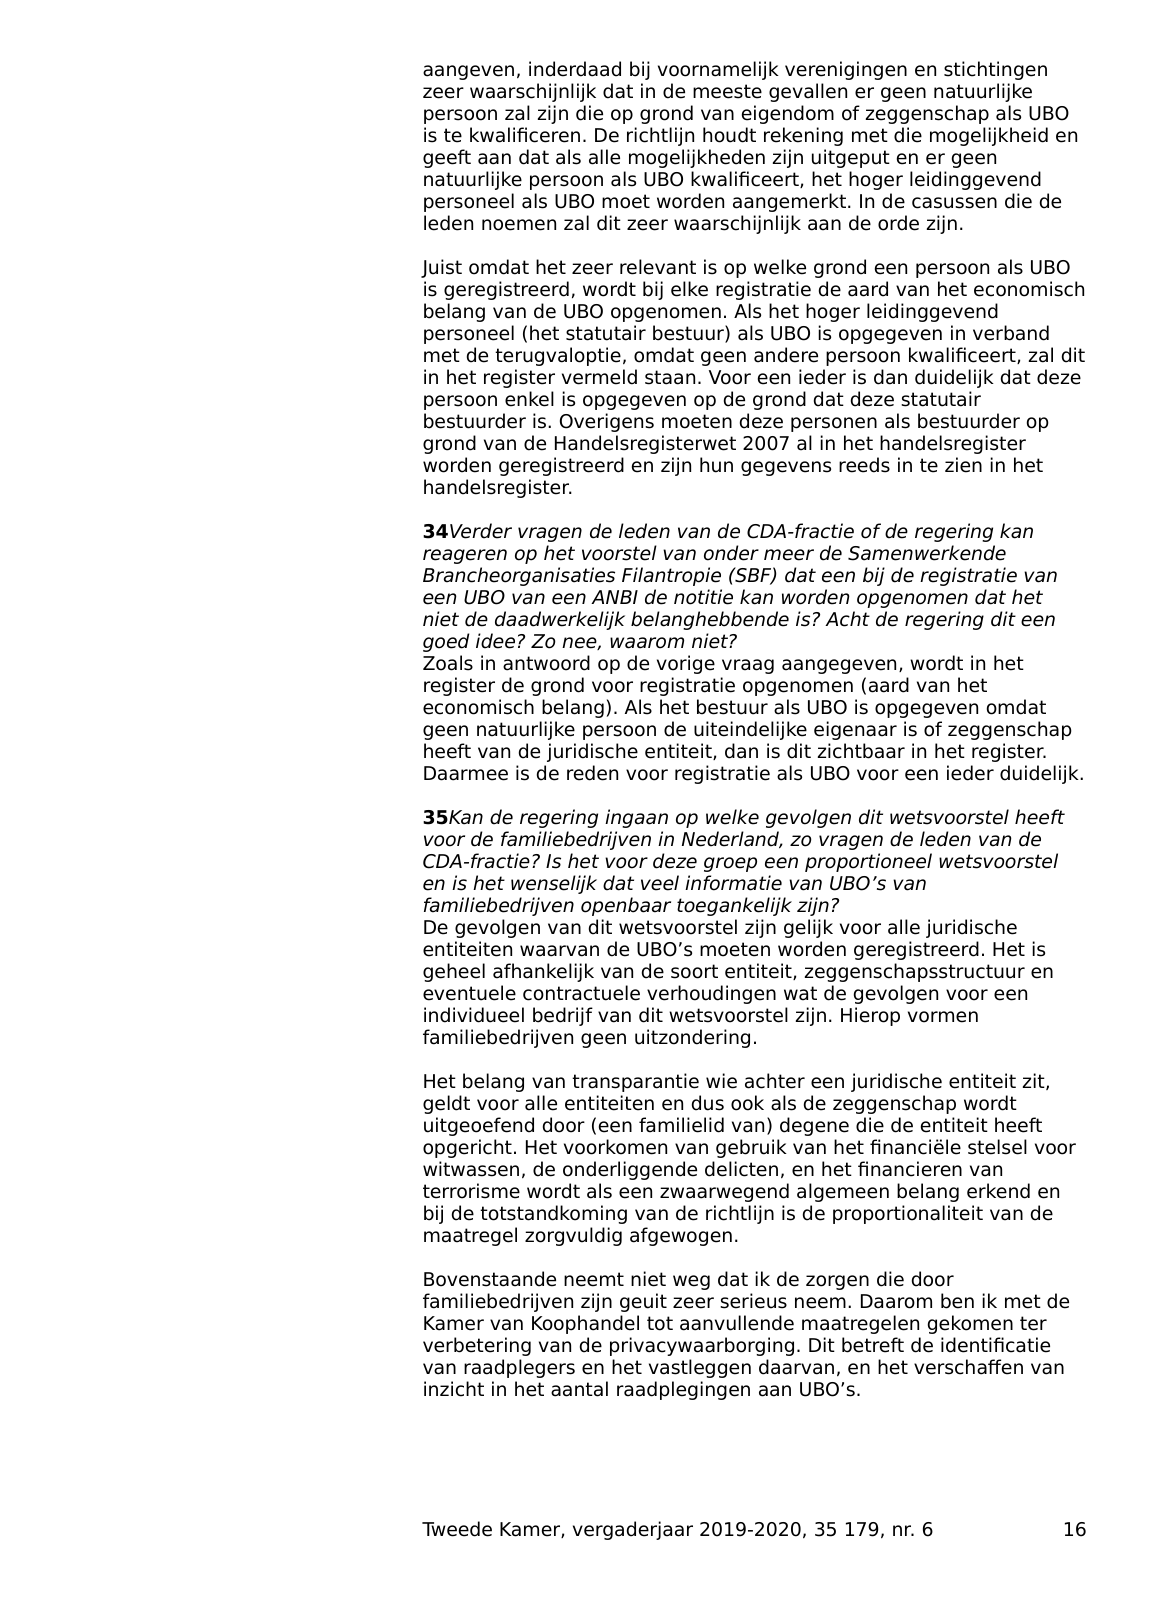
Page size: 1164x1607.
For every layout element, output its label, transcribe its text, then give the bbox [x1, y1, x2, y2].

text Juist omdat het zeer relevant is op welke grond een persoon als UBO is geregistreerd, wordt bij elke registratie de aard van het economisch belang van de UBO opgenomen. Als het hoger leidinggevend personeel (het statutair bestuur) als UBO is opgegeven in verband met de terugvaloptie, omdat geen andere persoon kwalificeert, zal dit in het register vermeld staan. Voor een ieder is dan duidelijk dat deze persoon enkel is opgegeven op de grond dat deze statutair bestuurder is. Overigens moeten deze personen als bestuurder op grond van de Handelsregisterwet 2007 al in het handelsregister worden geregistreerd en zijn hun gegevens reeds in te zien in het handelsregister. [422, 257, 1087, 499]
text Zoals in antwoord op de vorige vraag aangegeven, wordt in het register de grond voor registratie opgenomen (aard van het economisch belang). Als het bestuur als UBO is opgegeven omdat geen natuurlijke persoon de uiteindelijke eigenaar is of zeggenschap heeft van de juridische entiteit, dan is dit zichtbaar in het register. Daarmee is de reden voor registratie als UBO voor een ieder duidelijk. [422, 653, 1087, 785]
text 34Verder vragen de leden van de CDA-fractie of de regering kan reageren op het voorstel van onder meer de Samenwerkende Brancheorganisaties Filantropie (SBF) dat een bij de registratie van een UBO van een ANBI de notitie kan worden opgenomen dat het niet de daadwerkelijk belanghebbende is? Acht de regering dit een goed idee? Zo nee, waarom niet? [422, 521, 1087, 653]
text aangeven, inderdaad bij voornamelijk verenigingen en stichtingen zeer waarschijnlijk dat in de meeste gevallen er geen natuurlijke persoon zal zijn die op grond van eigendom of zeggenschap als UBO is te kwalificeren. De richtlijn houdt rekening met die mogelijkheid en geeft aan dat als alle mogelijkheden zijn uitgeput en er geen natuurlijke persoon als UBO kwalificeert, het hoger leidinggevend personeel als UBO moet worden aangemerkt. In de casussen die de leden noemen zal dit zeer waarschijnlijk aan de orde zijn. [422, 59, 1087, 235]
text De gevolgen van dit wetsvoorstel zijn gelijk voor alle juridische entiteiten waarvan de UBO’s moeten worden geregistreerd. Het is geheel afhankelijk van de soort entiteit, zeggenschapsstructuur en eventuele contractuele verhoudingen wat de gevolgen voor een individueel bedrijf van dit wetsvoorstel zijn. Hierop vormen familiebedrijven geen uitzondering. [422, 917, 1087, 1049]
text Bovenstaande neemt niet weg dat ik de zorgen die door familiebedrijven zijn geuit zeer serieus neem. Daarom ben ik met de Kamer van Koophandel tot aanvullende maatregelen gekomen ter verbetering van de privacywaarborging. Dit betreft de identificatie van raadplegers en het vastleggen daarvan, en het verschaffen van inzicht in het aantal raadplegingen aan UBO’s. [422, 1269, 1087, 1401]
text Het belang van transparantie wie achter een juridische entiteit zit, geldt voor alle entiteiten en dus ook als de zeggenschap wordt uitgeoefend door (een familielid van) degene die de entiteit heeft opgericht. Het voorkomen van gebruik van het financiële stelsel voor witwassen, de onderliggende delicten, en het financieren van terrorisme wordt als een zwaarwegend algemeen belang erkend en bij de totstandkoming van de richtlijn is de proportionaliteit van de maatregel zorgvuldig afgewogen. [422, 1071, 1087, 1247]
text 35Kan de regering ingaan op welke gevolgen dit wetsvoorstel heeft voor de familiebedrijven in Nederland, zo vragen de leden van de CDA-fractie? Is het voor deze groep een proportioneel wetsvoorstel en is het wenselijk dat veel informatie van UBO’s van familiebedrijven openbaar toegankelijk zijn? [422, 807, 1087, 917]
